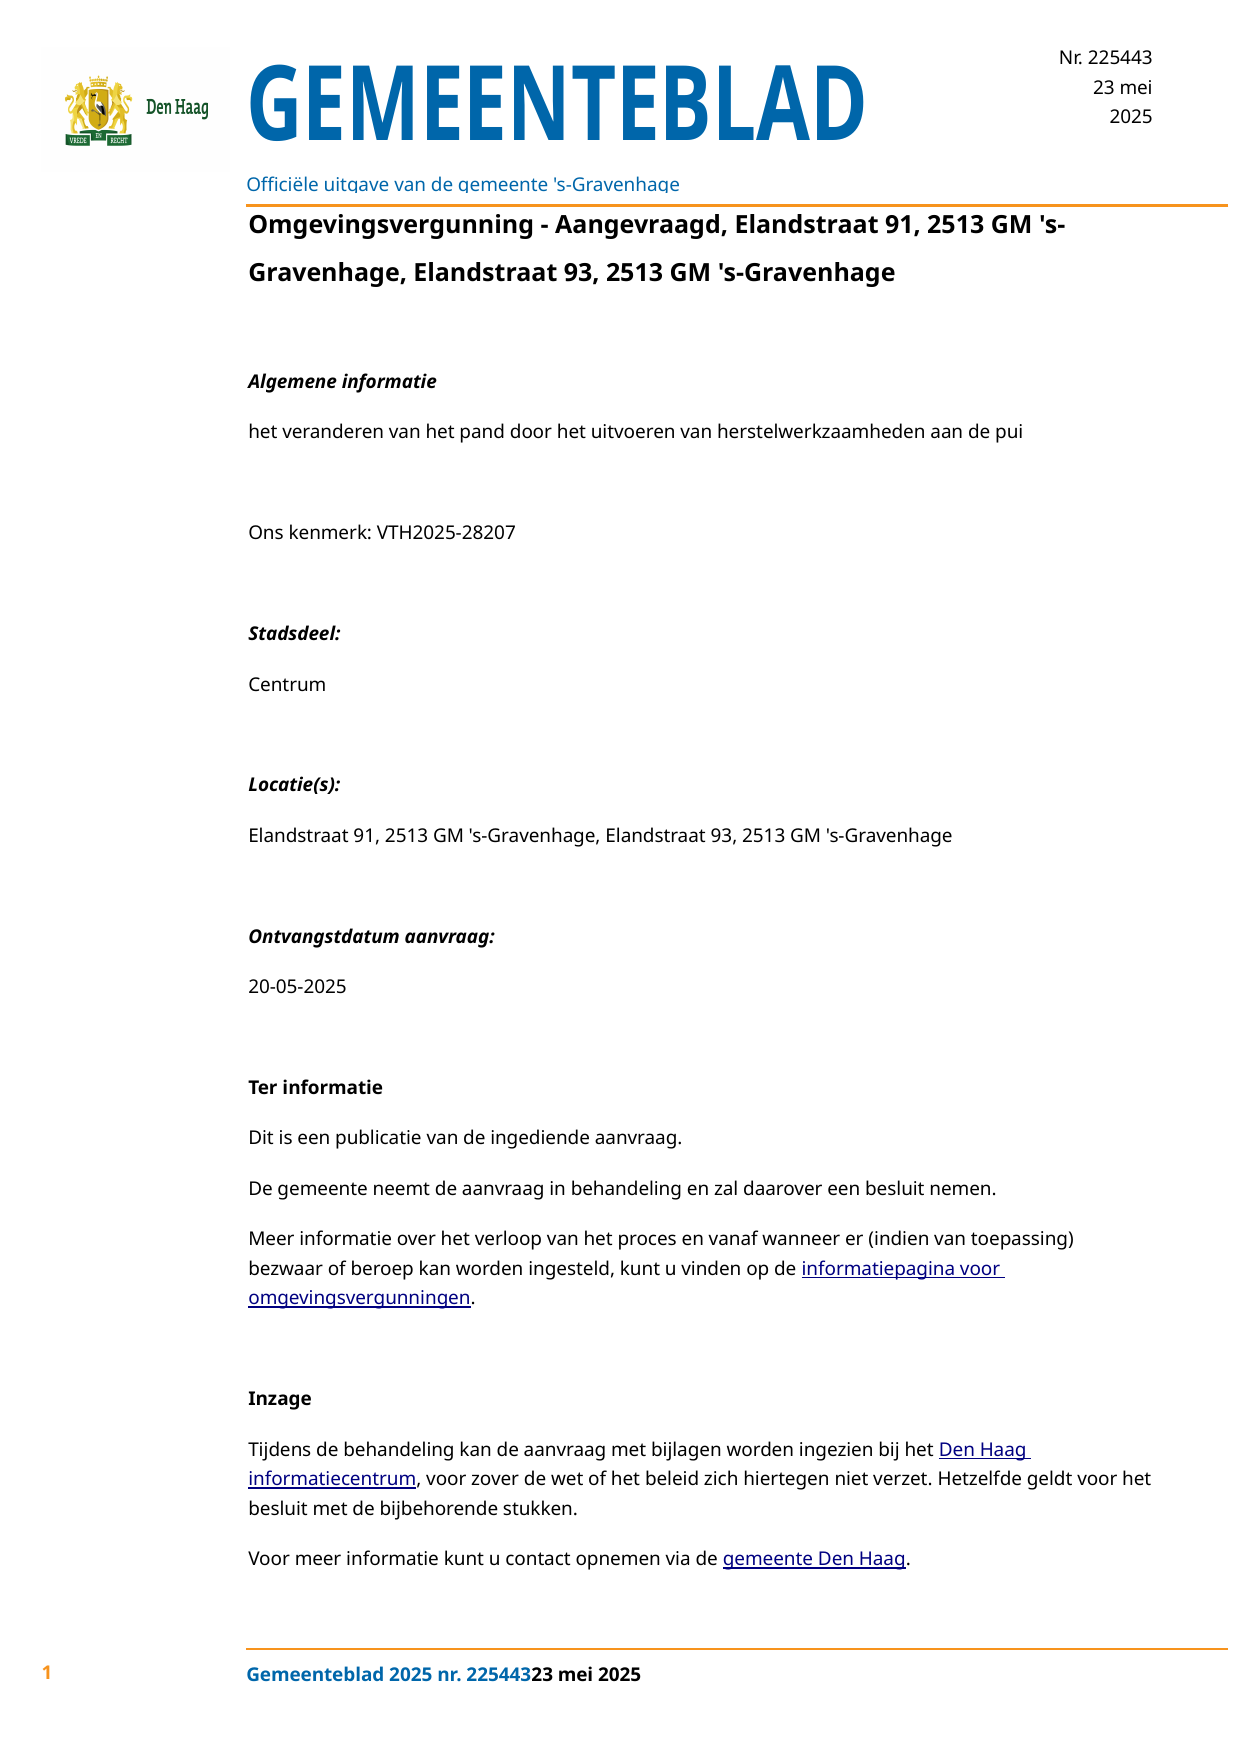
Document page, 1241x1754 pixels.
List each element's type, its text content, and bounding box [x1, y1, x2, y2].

text Voor meer informatie kunt u contact opnemen via de gemeente Den Haag. [248, 1545, 1152, 1571]
text Stadsdeel: [248, 620, 1152, 646]
text Centrum [248, 671, 1152, 697]
text Meer informatie over het verloop van het proces en vanaf wanneer er (indien van toepassing) bezwaar of beroep kan worden ingesteld, kunt u vinden op de informatiepagina voor omgevingsvergunningen. [248, 1225, 1152, 1310]
text Omgevingsvergunning - Aangevraagd, Elandstraat 91, 2513 GM 's-Gravenhage, Elandstraat 93, 2513 GM 's-Gravenhage [248, 207, 1152, 288]
text 20-05-2025 [248, 973, 1152, 999]
text Dit is een publicatie van de ingediende aanvraag. [248, 1124, 1152, 1150]
text De gemeente neemt de aanvraag in behandeling en zal daarover een besluit nemen. [248, 1175, 1152, 1201]
text Ons kenmerk: VTH2025-28207 [248, 519, 1152, 545]
text Inzage [248, 1385, 1152, 1411]
text Elandstraat 91, 2513 GM 's-Gravenhage, Elandstraat 93, 2513 GM 's-Gravenhage [248, 822, 1152, 848]
text Ontvangstdatum aanvraag: [248, 923, 1152, 949]
picture [41, 47, 231, 172]
text Ter informatie [248, 1074, 1152, 1100]
text het veranderen van het pand door het uitvoeren van herstelwerkzaamheden aan de pui [248, 419, 1152, 444]
text Algemene informatie [248, 368, 1152, 394]
text Locatie(s): [248, 772, 1152, 797]
text Tijdens de behandeling kan de aanvraag met bijlagen worden ingezien bij het Den Haag informatiecentrum, voor zover de wet of het beleid zich hiertegen niet verzet. Hetzelfde geldt voor het besluit met de bijbehorende stukken. [248, 1436, 1152, 1521]
